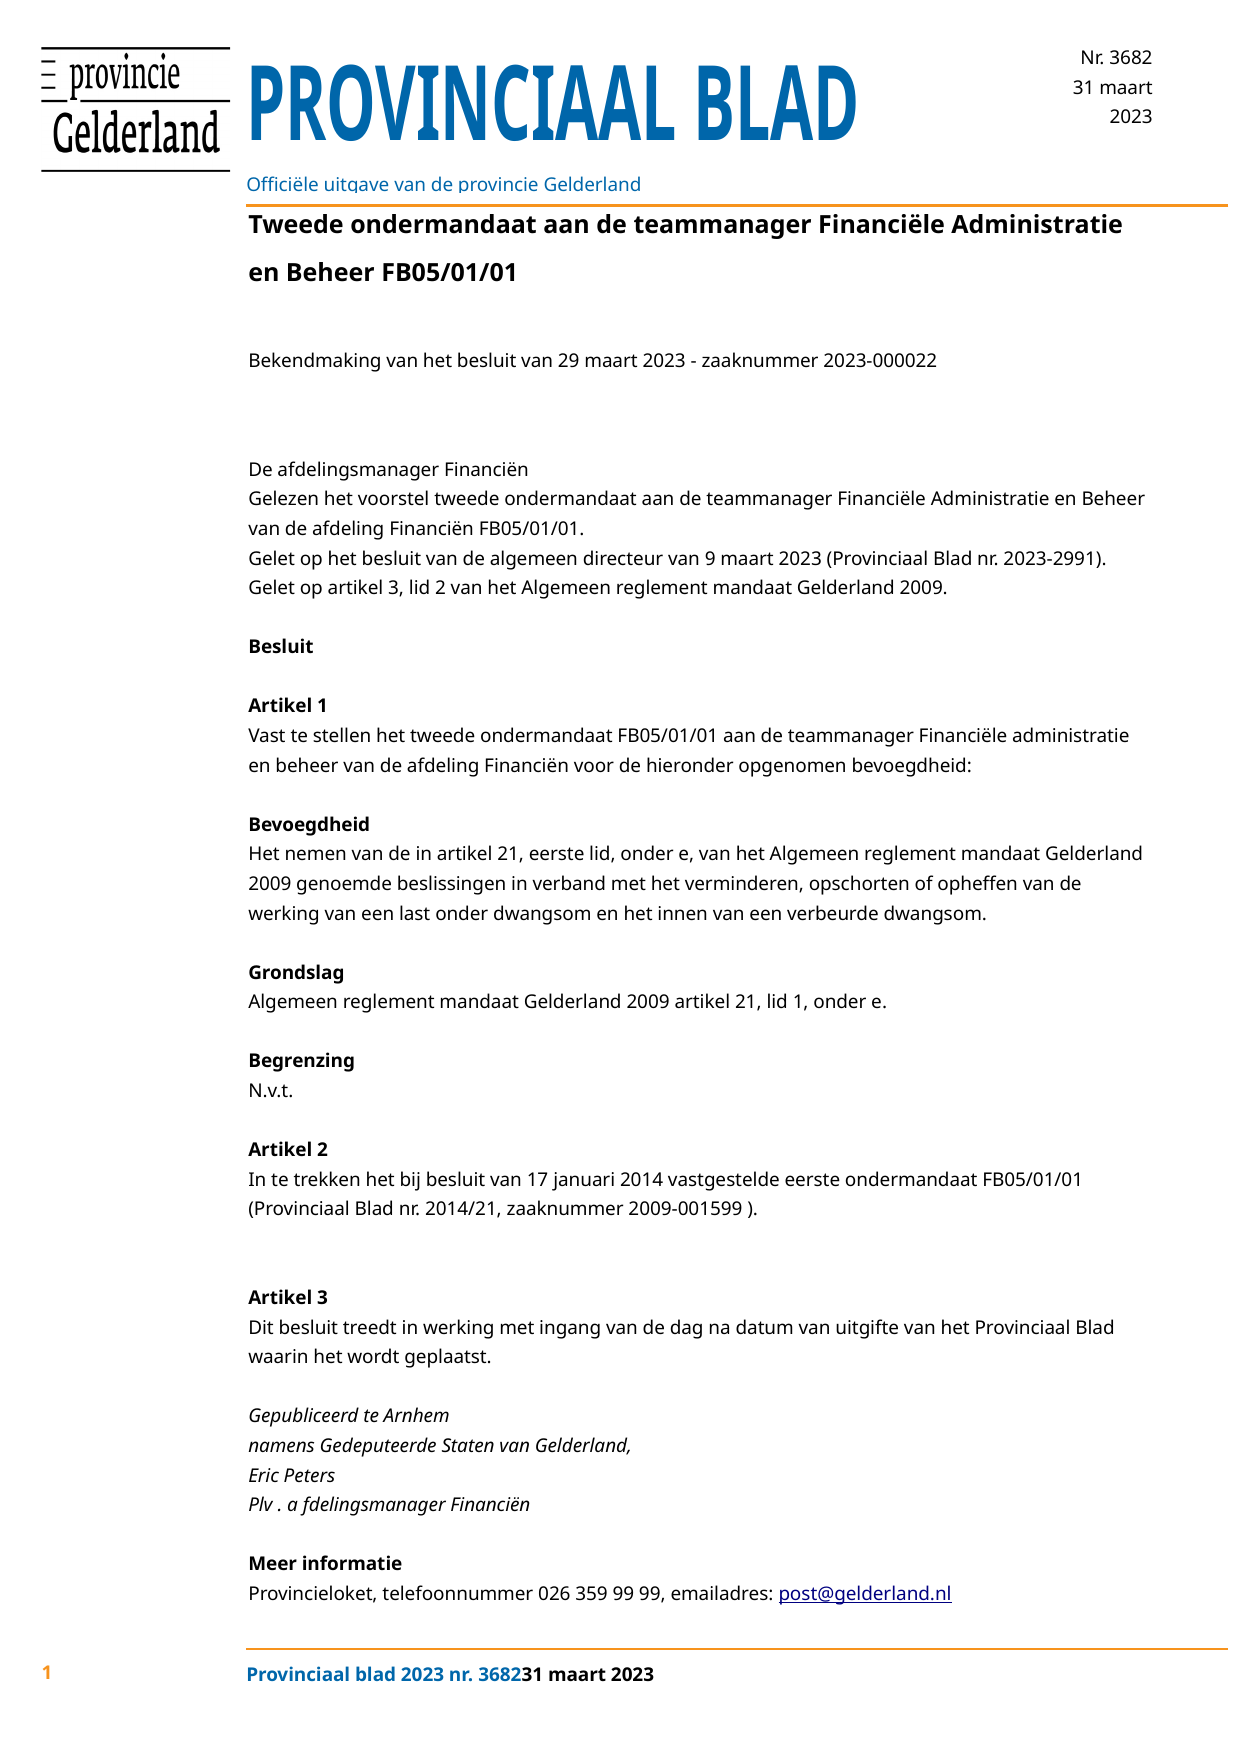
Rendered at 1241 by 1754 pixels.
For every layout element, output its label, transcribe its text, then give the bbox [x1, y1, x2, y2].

text Gelezen het voorstel tweede ondermandaat aan de teammanager Financiële Administratie en Beheer van de afdeling Financiën FB05/01/01. [248, 486, 1152, 541]
text Begrenzing [248, 1048, 1152, 1073]
text Bekendmaking van het besluit van 29 maart 2023 - zaaknummer 2023-000022 [248, 347, 1152, 373]
picture [41, 47, 231, 172]
text Eric Peters [248, 1462, 1152, 1487]
text Provincieloket, telefoonnummer 026 359 99 99, emailadres: post@gelderland.nl [248, 1580, 1152, 1606]
text Artikel 1 [248, 693, 1152, 718]
text Gelet op artikel 3, lid 2 van het Algemeen reglement mandaat Gelderland 2009. [248, 574, 1152, 600]
text Grondslag [248, 959, 1152, 984]
text Besluit [248, 633, 1152, 659]
text Bevoegdheid [248, 811, 1152, 837]
text Algemeen reglement mandaat Gelderland 2009 artikel 21, lid 1, onder e. [248, 988, 1152, 1014]
text Gepubliceerd te Arnhem [248, 1403, 1152, 1428]
text Tweede ondermandaat aan de teammanager Financiële Administratie en Beheer FB05/01/01 [248, 207, 1152, 288]
text Artikel 3 [248, 1284, 1152, 1310]
text Artikel 2 [248, 1136, 1152, 1162]
text Het nemen van de in artikel 21, eerste lid, onder e, van het Algemeen reglement mandaat Gelderland 2009 genoemde beslissingen in verband met het verminderen, opschorten of opheffen van de werking van een last onder dwangsom en het innen van een verbeurde dwangsom. [248, 841, 1152, 925]
text De afdelingsmanager Financiën [248, 456, 1152, 482]
text Dit besluit treedt in werking met ingang van de dag na datum van uitgifte van het Provinciaal Blad waarin het wordt geplaatst. [248, 1314, 1152, 1369]
text Plv . a fdelingsmanager Financiën [248, 1491, 1152, 1517]
text namens Gedeputeerde Staten van Gelderland, [248, 1432, 1152, 1458]
text Meer informatie [248, 1551, 1152, 1576]
text In te trekken het bij besluit van 17 januari 2014 vastgestelde eerste ondermandaat FB05/01/01 (Provinciaal Blad nr. 2014/21, zaaknummer 2009-001599 ). [248, 1166, 1152, 1221]
text Vast te stellen het tweede ondermandaat FB05/01/01 aan de teammanager Financiële administratie en beheer van de afdeling Financiën voor de hieronder opgenomen bevoegdheid: [248, 722, 1152, 777]
text N.v.t. [248, 1077, 1152, 1103]
text Gelet op het besluit van de algemeen directeur van 9 maart 2023 (Provinciaal Blad nr. 2023-2991). [248, 545, 1152, 570]
